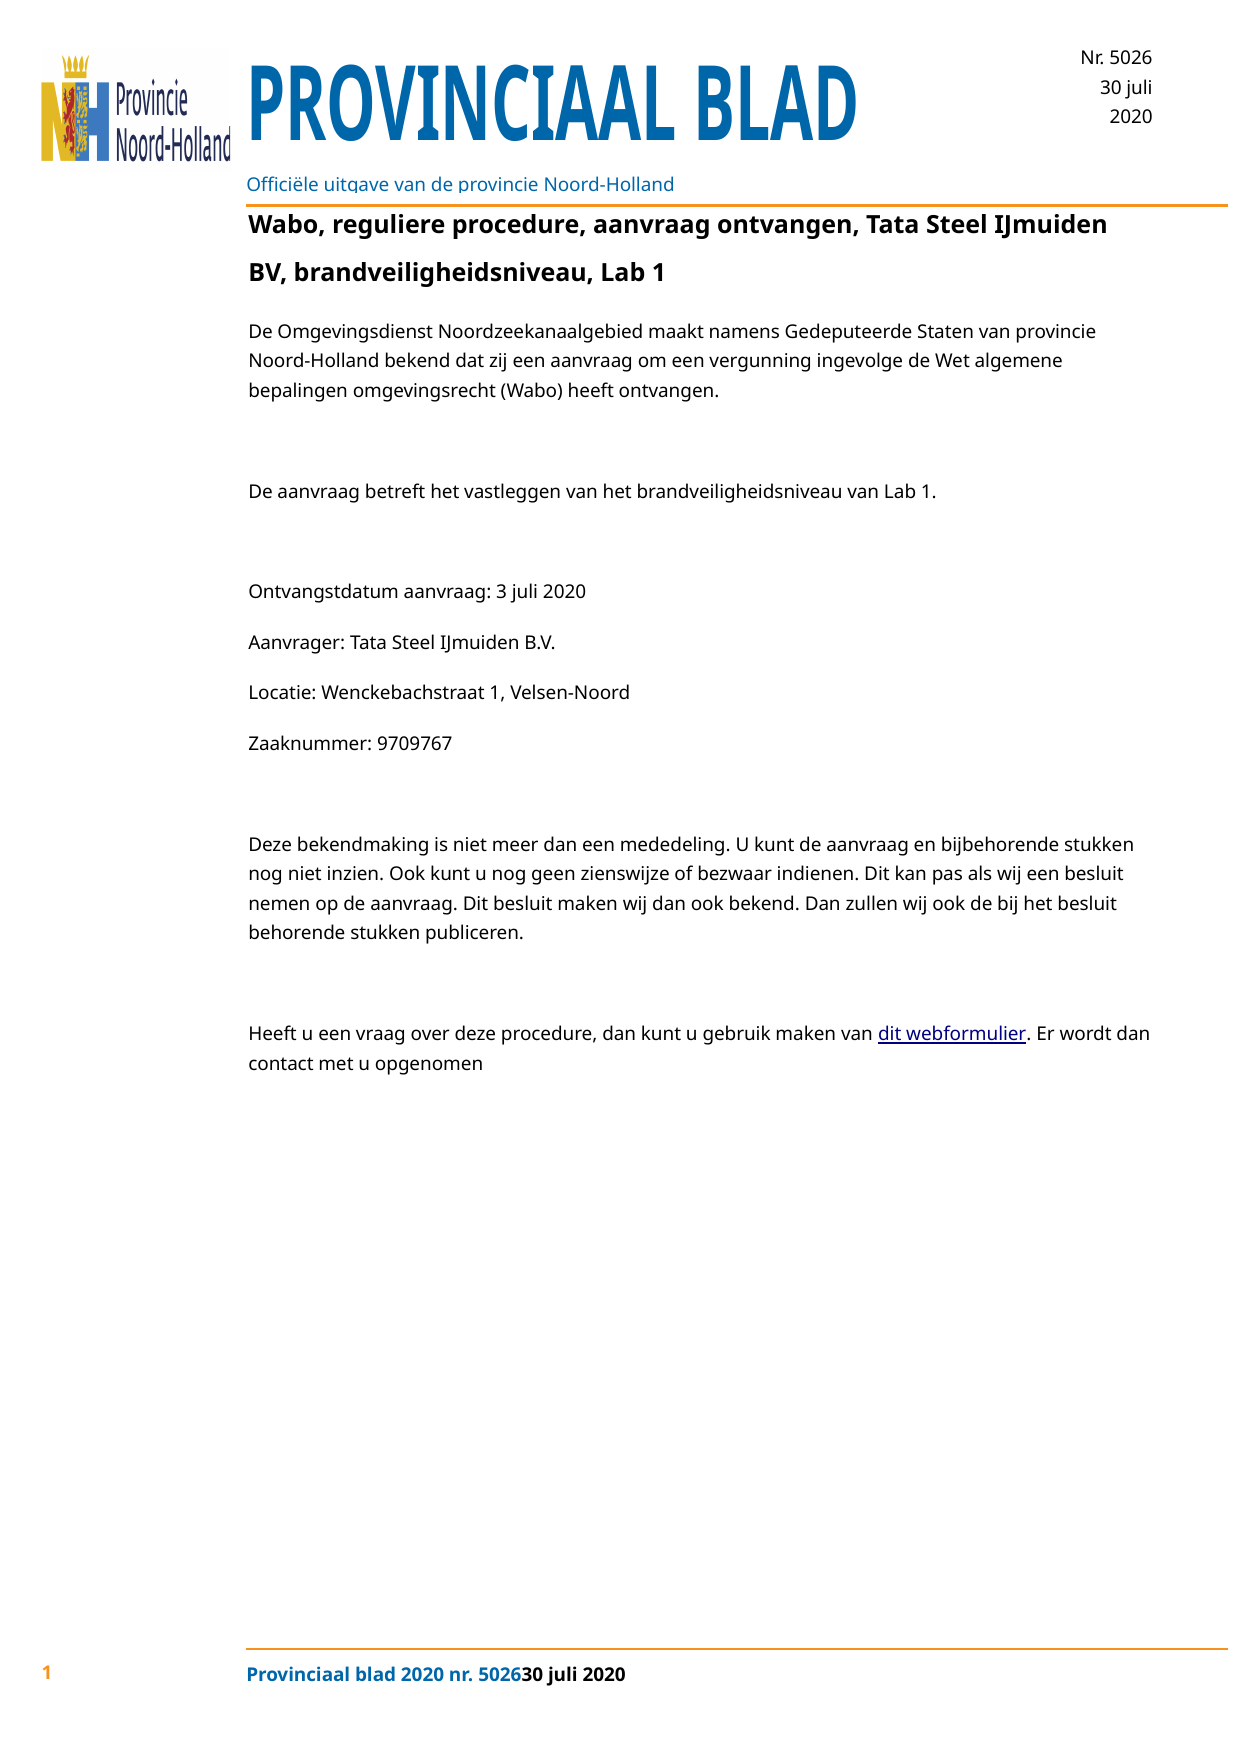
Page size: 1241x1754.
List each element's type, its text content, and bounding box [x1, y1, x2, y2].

text De aanvraag betreft het vastleggen van het brandveiligheidsniveau van Lab 1. [248, 478, 1152, 504]
picture [41, 47, 231, 172]
text Ontvangstdatum aanvraag: 3 juli 2020 [248, 579, 1152, 604]
text Wabo, reguliere procedure, aanvraag ontvangen, Tata Steel IJmuiden BV, brandveiligheidsniveau, Lab 1 [248, 207, 1152, 288]
text Heeft u een vraag over deze procedure, dan kunt u gebruik maken van dit webformulier. Er wordt dan contact met u opgenomen [248, 1020, 1152, 1076]
text Zaaknummer: 9709767 [248, 730, 1152, 756]
text De Omgevingsdienst Noordzeekanaalgebied maakt namens Gedeputeerde Staten van provincie Noord-Holland bekend dat zij een aanvraag om een vergunning ingevolge de Wet algemene bepalingen omgevingsrecht (Wabo) heeft ontvangen. [248, 318, 1152, 403]
text Deze bekendmaking is niet meer dan een mededeling. U kunt de aanvraag en bijbehorende stukken nog niet inzien. Ook kunt u nog geen zienswijze of bezwaar indienen. Dit kan pas als wij een besluit nemen op de aanvraag. Dit besluit maken wij dan ook bekend. Dan zullen wij ook de bij het besluit behorende stukken publiceren. [248, 831, 1152, 945]
text Locatie: Wenckebachstraat 1, Velsen-Noord [248, 679, 1152, 705]
text Aanvrager: Tata Steel IJmuiden B.V. [248, 629, 1152, 655]
